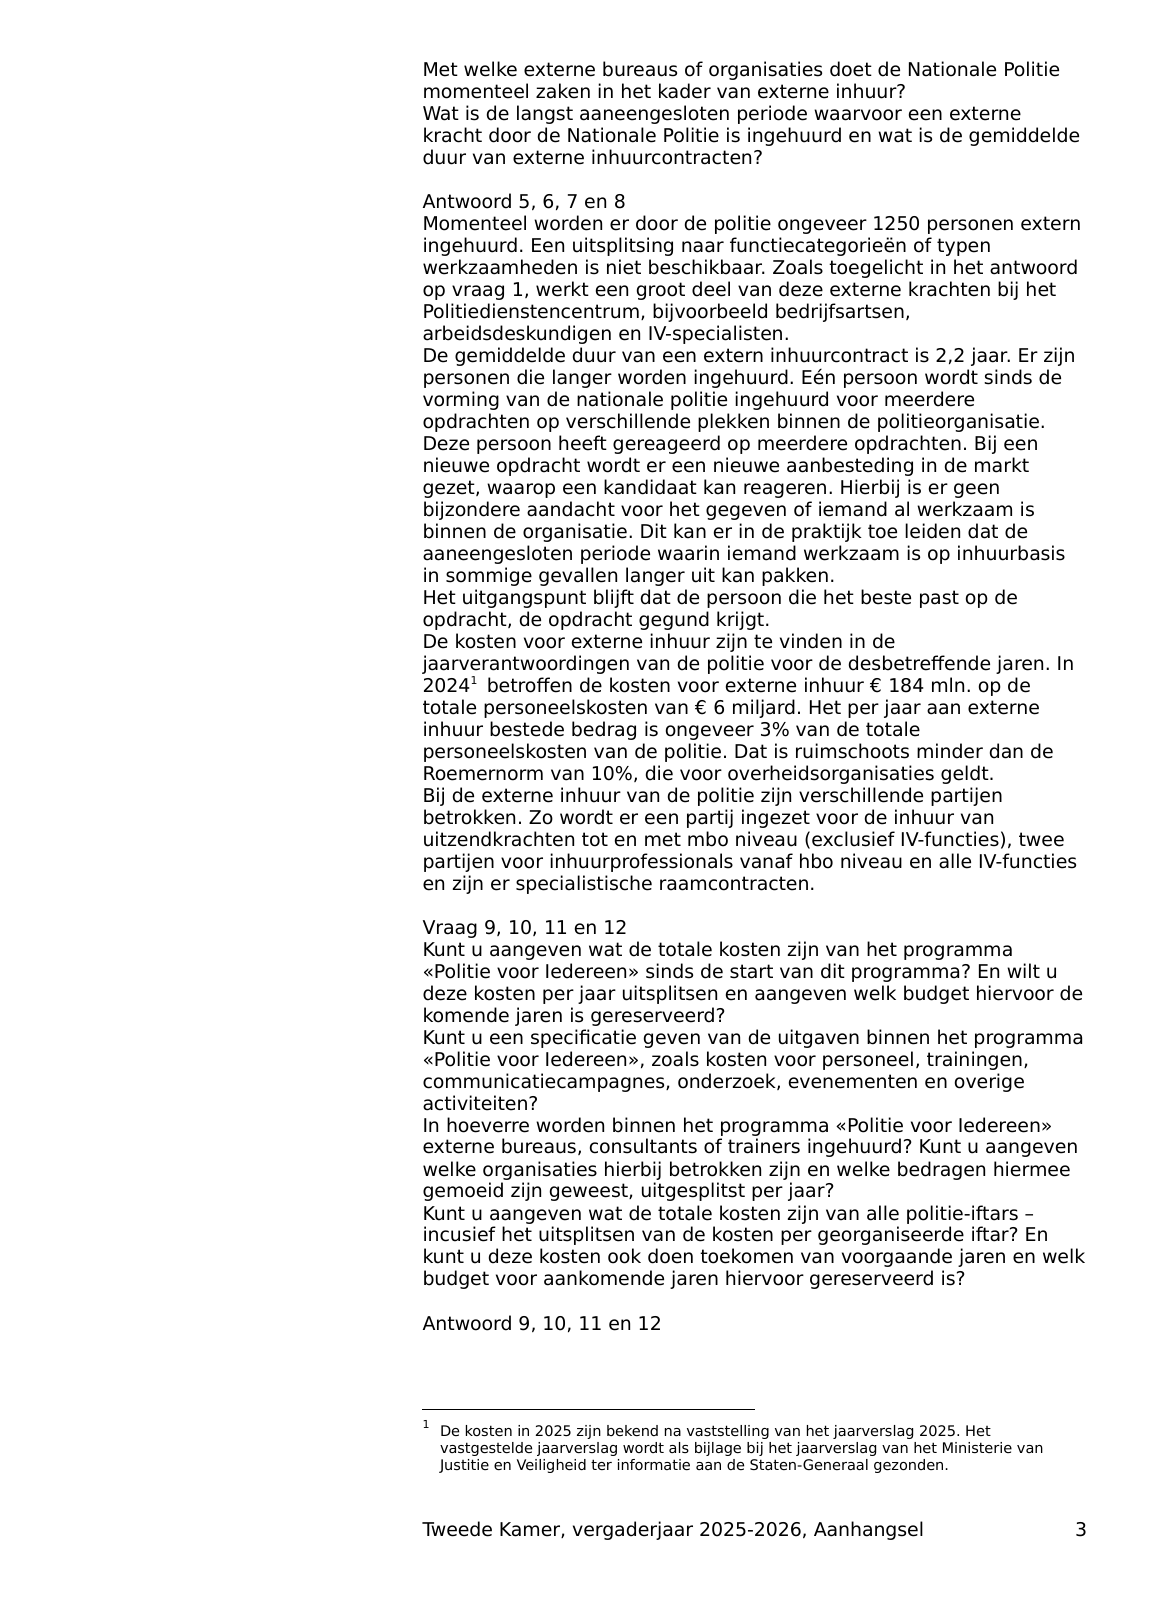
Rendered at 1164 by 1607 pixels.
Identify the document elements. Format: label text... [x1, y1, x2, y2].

text In hoeverre worden binnen het programma «Politie voor Iedereen» externe bureaus, consultants of trainers ingehuurd? Kunt u aangeven welke organisaties hierbij betrokken zijn en welke bedragen hiermee gemoeid zijn geweest, uitgesplitst per jaar? [422, 1114, 1087, 1202]
text Kunt u aangeven wat de totale kosten zijn van alle politie-iftars – incusief het uitsplitsen van de kosten per georganiseerde iftar? En kunt u deze kosten ook doen toekomen van voorgaande jaren en welk budget voor aankomende jaren hiervoor gereserveerd is? [422, 1202, 1087, 1290]
text Momenteel worden er door de politie ongeveer 1250 personen extern ingehuurd. Een uitsplitsing naar functiecategorieën of typen werkzaamheden is niet beschikbaar. Zoals toegelicht in het antwoord op vraag 1, werkt een groot deel van deze externe krachten bij het Politiedienstencentrum, bijvoorbeeld bedrijfsartsen, arbeidsdeskundigen en IV-specialisten. [422, 213, 1087, 345]
text Kunt u een specificatie geven van de uitgaven binnen het programma «Politie voor Iedereen», zoals kosten voor personeel, trainingen, communicatiecampagnes, onderzoek, evenementen en overige activiteiten? [422, 1027, 1087, 1114]
text Vraag 9, 10, 11 en 12 [422, 917, 1087, 939]
text Met welke externe bureaus of organisaties doet de Nationale Politie momenteel zaken in het kader van externe inhuur? [422, 59, 1087, 103]
text Wat is de langst aaneengesloten periode waarvoor een externe kracht door de Nationale Politie is ingehuurd en wat is de gemiddelde duur van externe inhuurcontracten? [422, 103, 1087, 169]
text Het uitgangspunt blijft dat de persoon die het beste past op de opdracht, de opdracht gegund krijgt. [422, 587, 1087, 631]
text De gemiddelde duur van een extern inhuurcontract is 2,2 jaar. Er zijn personen die langer worden ingehuurd. Eén persoon wordt sinds de vorming van de nationale politie ingehuurd voor meerdere opdrachten op verschillende plekken binnen de politieorganisatie. Deze persoon heeft gereageerd op meerdere opdrachten. Bij een nieuwe opdracht wordt er een nieuwe aanbesteding in de markt gezet, waarop een kandidaat kan reageren. Hierbij is er geen bijzondere aandacht voor het gegeven of iemand al werkzaam is binnen de organisatie. Dit kan er in de praktijk toe leiden dat de aaneengesloten periode waarin iemand werkzaam is op inhuurbasis in sommige gevallen langer uit kan pakken. [422, 345, 1087, 587]
text De kosten voor externe inhuur zijn te vinden in de jaarverantwoordingen van de politie voor de desbetreffende jaren. In 2024 betroffen de kosten voor externe inhuur € 184 mln. op de totale personeelskosten van € 6 miljard. Het per jaar aan externe inhuur bestede bedrag is ongeveer 3% van de totale personeelskosten van de politie. Dat is ruimschoots minder dan de Roemernorm van 10%, die voor overheidsorganisaties geldt. [422, 631, 1087, 784]
text De kosten in 2025 zijn bekend na vaststelling van het jaarverslag 2025. Het vastgestelde jaarverslag wordt als bijlage bij het jaarverslag van het Ministerie van Justitie en Veiligheid ter informatie aan de Staten-Generaal gezonden. [422, 1418, 1087, 1474]
text Antwoord 5, 6, 7 en 8 [422, 191, 1087, 213]
text Antwoord 9, 10, 11 en 12 [422, 1312, 1087, 1334]
text Kunt u aangeven wat de totale kosten zijn van het programma «Politie voor Iedereen» sinds de start van dit programma? En wilt u deze kosten per jaar uitsplitsen en aangeven welk budget hiervoor de komende jaren is gereserveerd? [422, 939, 1087, 1027]
text Bij de externe inhuur van de politie zijn verschillende partijen betrokken. Zo wordt er een partij ingezet voor de inhuur van uitzendkrachten tot en met mbo niveau (exclusief IV-functies), twee partijen voor inhuurprofessionals vanaf hbo niveau en alle IV-functies en zijn er specialistische raamcontracten. [422, 784, 1087, 894]
